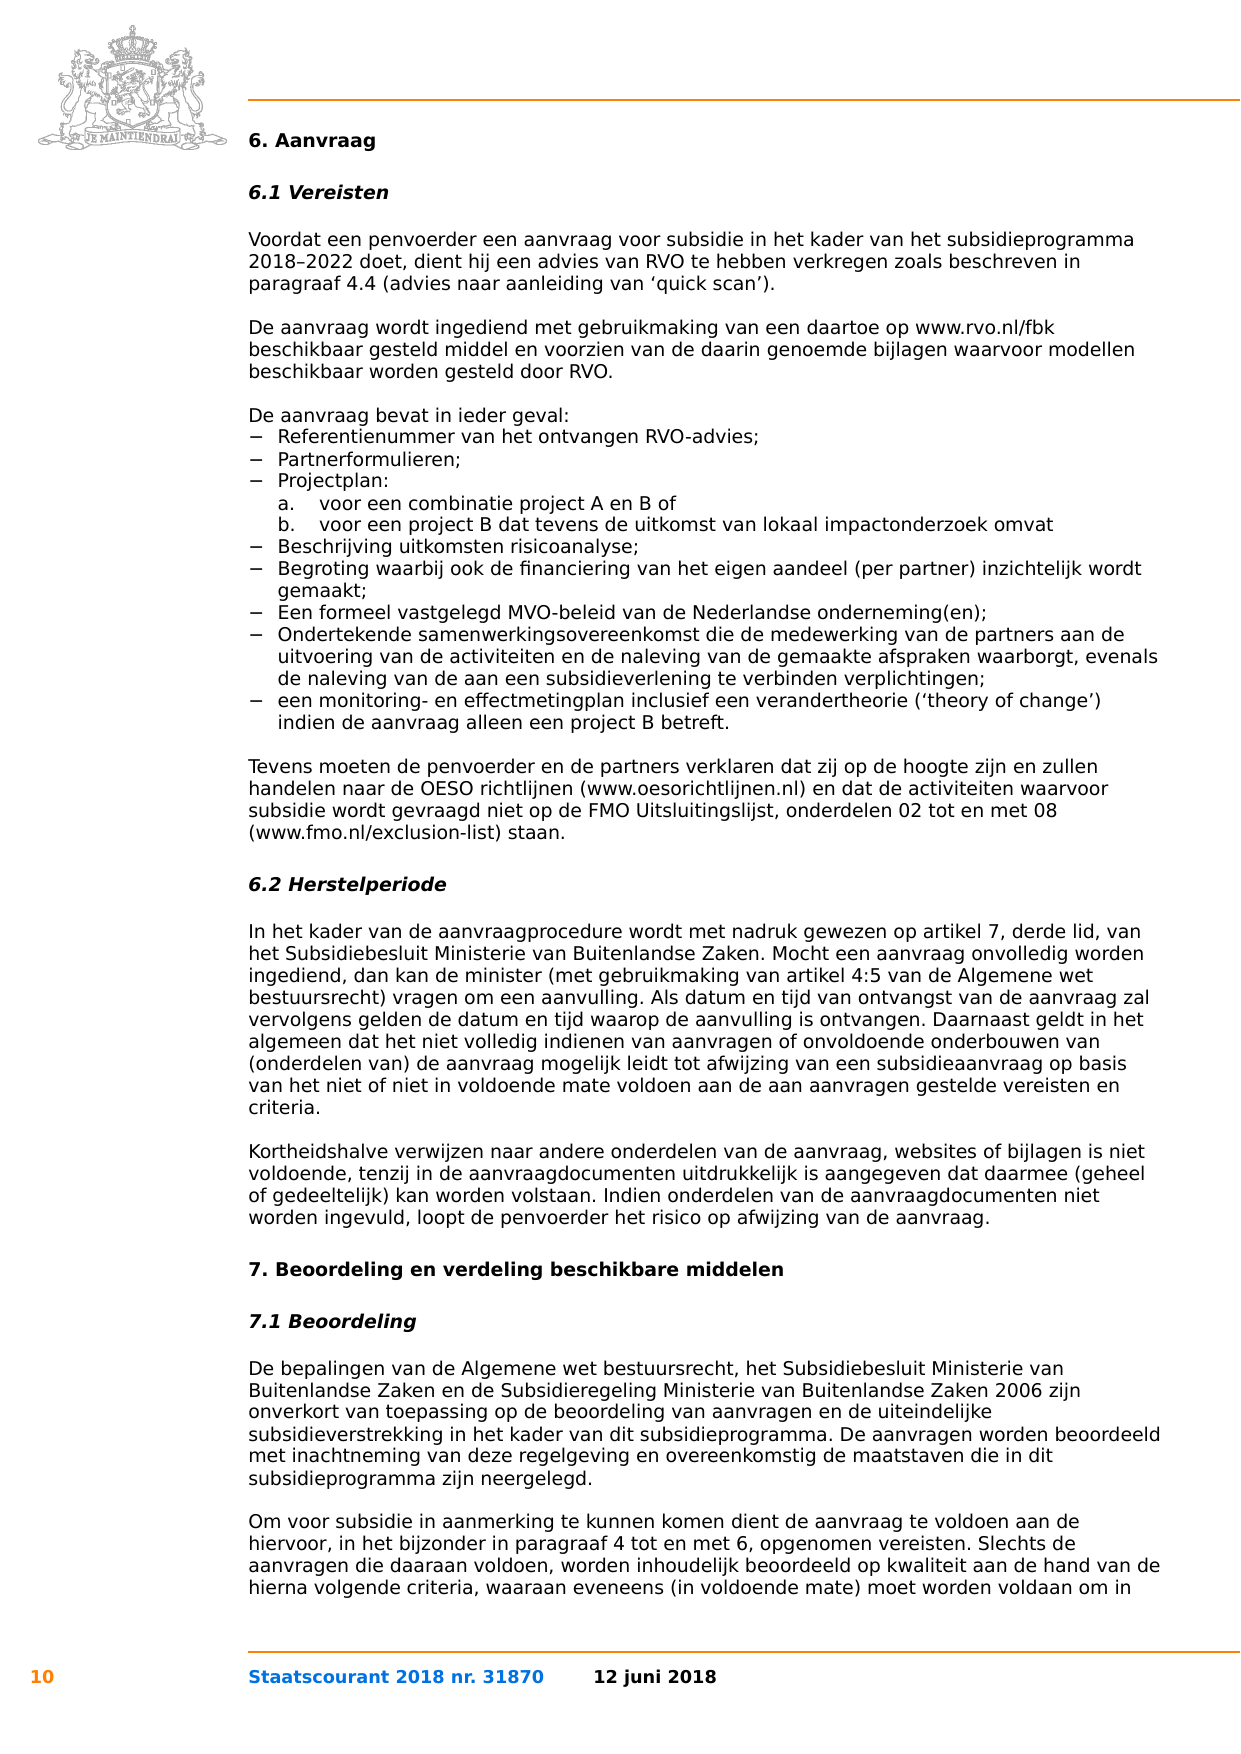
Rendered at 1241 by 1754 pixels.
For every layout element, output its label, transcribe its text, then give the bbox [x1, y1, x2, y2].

picture [38, 25, 227, 150]
text a. voor een combinatie project A en B of [277, 492, 1163, 514]
text − Begroting waarbij ook de financiering van het eigen aandeel (per partner) inzichtelijk wordt gemaakt; [248, 558, 1163, 602]
subtitle 7.1 Beoordeling [248, 1311, 1163, 1332]
text De bepalingen van de Algemene wet bestuursrecht, het Subsidiebesluit Ministerie van Buitenlandse Zaken en de Subsidieregeling Ministerie van Buitenlandse Zaken 2006 zijn onverkort van toepassing op de beoordeling van aanvragen en de uiteindelijke subsidieverstrekking in het kader van dit subsidieprogramma. De aanvragen worden beoordeeld met inachtneming van deze regelgeving en overeenkomstig de maatstaven die in dit subsidieprogramma zijn neergelegd. [248, 1357, 1163, 1489]
text In het kader van de aanvraagprocedure wordt met nadruk gewezen op artikel 7, derde lid, van het Subsidiebesluit Ministerie van Buitenlandse Zaken. Mocht een aanvraag onvolledig worden ingediend, dan kan de minister (met gebruikmaking van artikel 4:5 van de Algemene wet bestuursrecht) vragen om een aanvulling. Als datum en tijd van ontvangst van de aanvraag zal vervolgens gelden de datum en tijd waarop de aanvulling is ontvangen. Daarnaast geldt in het algemeen dat het niet volledig indienen van aanvragen of onvoldoende onderbouwen van (onderdelen van) de aanvraag mogelijk leidt tot afwijzing van een subsidieaanvraag op basis van het niet of niet in voldoende mate voldoen aan de aan aanvragen gestelde vereisten en criteria. [248, 921, 1163, 1119]
text Kortheidshalve verwijzen naar andere onderdelen van de aanvraag, websites of bijlagen is niet voldoende, tenzij in de aanvraagdocumenten uitdrukkelijk is aangegeven dat daarmee (geheel of gedeeltelijk) kan worden volstaan. Indien onderdelen van de aanvraagdocumenten niet worden ingevuld, loopt de penvoerder het risico op afwijzing van de aanvraag. [248, 1141, 1163, 1228]
text − Ondertekende samenwerkingsovereenkomst die de medewerking van de partners aan de uitvoering van de activiteiten en de naleving van de gemaakte afspraken waarborgt, evenals de naleving van de aan een subsidieverlening te verbinden verplichtingen; [248, 624, 1163, 690]
subtitle 6.2 Herstelperiode [248, 874, 1163, 896]
subtitle 6. Aanvraag [248, 130, 1163, 152]
text − Projectplan: [248, 470, 1163, 492]
text Voordat een penvoerder een aanvraag voor subsidie in het kader van het subsidieprogramma 2018–2022 doet, dient hij een advies van RVO te hebben verkregen zoals beschreven in paragraaf 4.4 (advies naar aanleiding van ‘quick scan’). [248, 229, 1163, 295]
text − Referentienummer van het ontvangen RVO-advies; [248, 426, 1163, 448]
text De aanvraag bevat in ieder geval: [248, 404, 1163, 426]
text − Een formeel vastgelegd MVO-beleid van de Nederlandse onderneming(en); [248, 602, 1163, 624]
subtitle 6.1 Vereisten [248, 182, 1163, 204]
text b. voor een project B dat tevens de uitkomst van lokaal impactonderzoek omvat [277, 514, 1163, 536]
text − een monitoring- en effectmetingplan inclusief een verandertheorie (‘theory of change’) indien de aanvraag alleen een project B betreft. [248, 690, 1163, 734]
text Tevens moeten de penvoerder en de partners verklaren dat zij op de hoogte zijn en zullen handelen naar de OESO richtlijnen (www.oesorichtlijnen.nl) en dat de activiteiten waarvoor subsidie wordt gevraagd niet op de FMO Uitsluitingslijst, onderdelen 02 tot en met 08 (www.fmo.nl/exclusion-list) staan. [248, 756, 1163, 844]
text De aanvraag wordt ingediend met gebruikmaking van een daartoe op www.rvo.nl/fbk beschikbaar gesteld middel en voorzien van de daarin genoemde bijlagen waarvoor modellen beschikbaar worden gesteld door RVO. [248, 317, 1163, 383]
subtitle 7. Beoordeling en verdeling beschikbare middelen [248, 1258, 1163, 1281]
text Om voor subsidie in aanmerking te kunnen komen dient de aanvraag te voldoen aan de hiervoor, in het bijzonder in paragraaf 4 tot en met 6, opgenomen vereisten. Slechts de aanvragen die daaraan voldoen, worden inhoudelijk beoordeeld op kwaliteit aan de hand van de hierna volgende criteria, waaraan eveneens (in voldoende mate) moet worden voldaan om in [248, 1511, 1163, 1599]
text − Beschrijving uitkomsten risicoanalyse; [248, 536, 1163, 558]
text − Partnerformulieren; [248, 448, 1163, 470]
